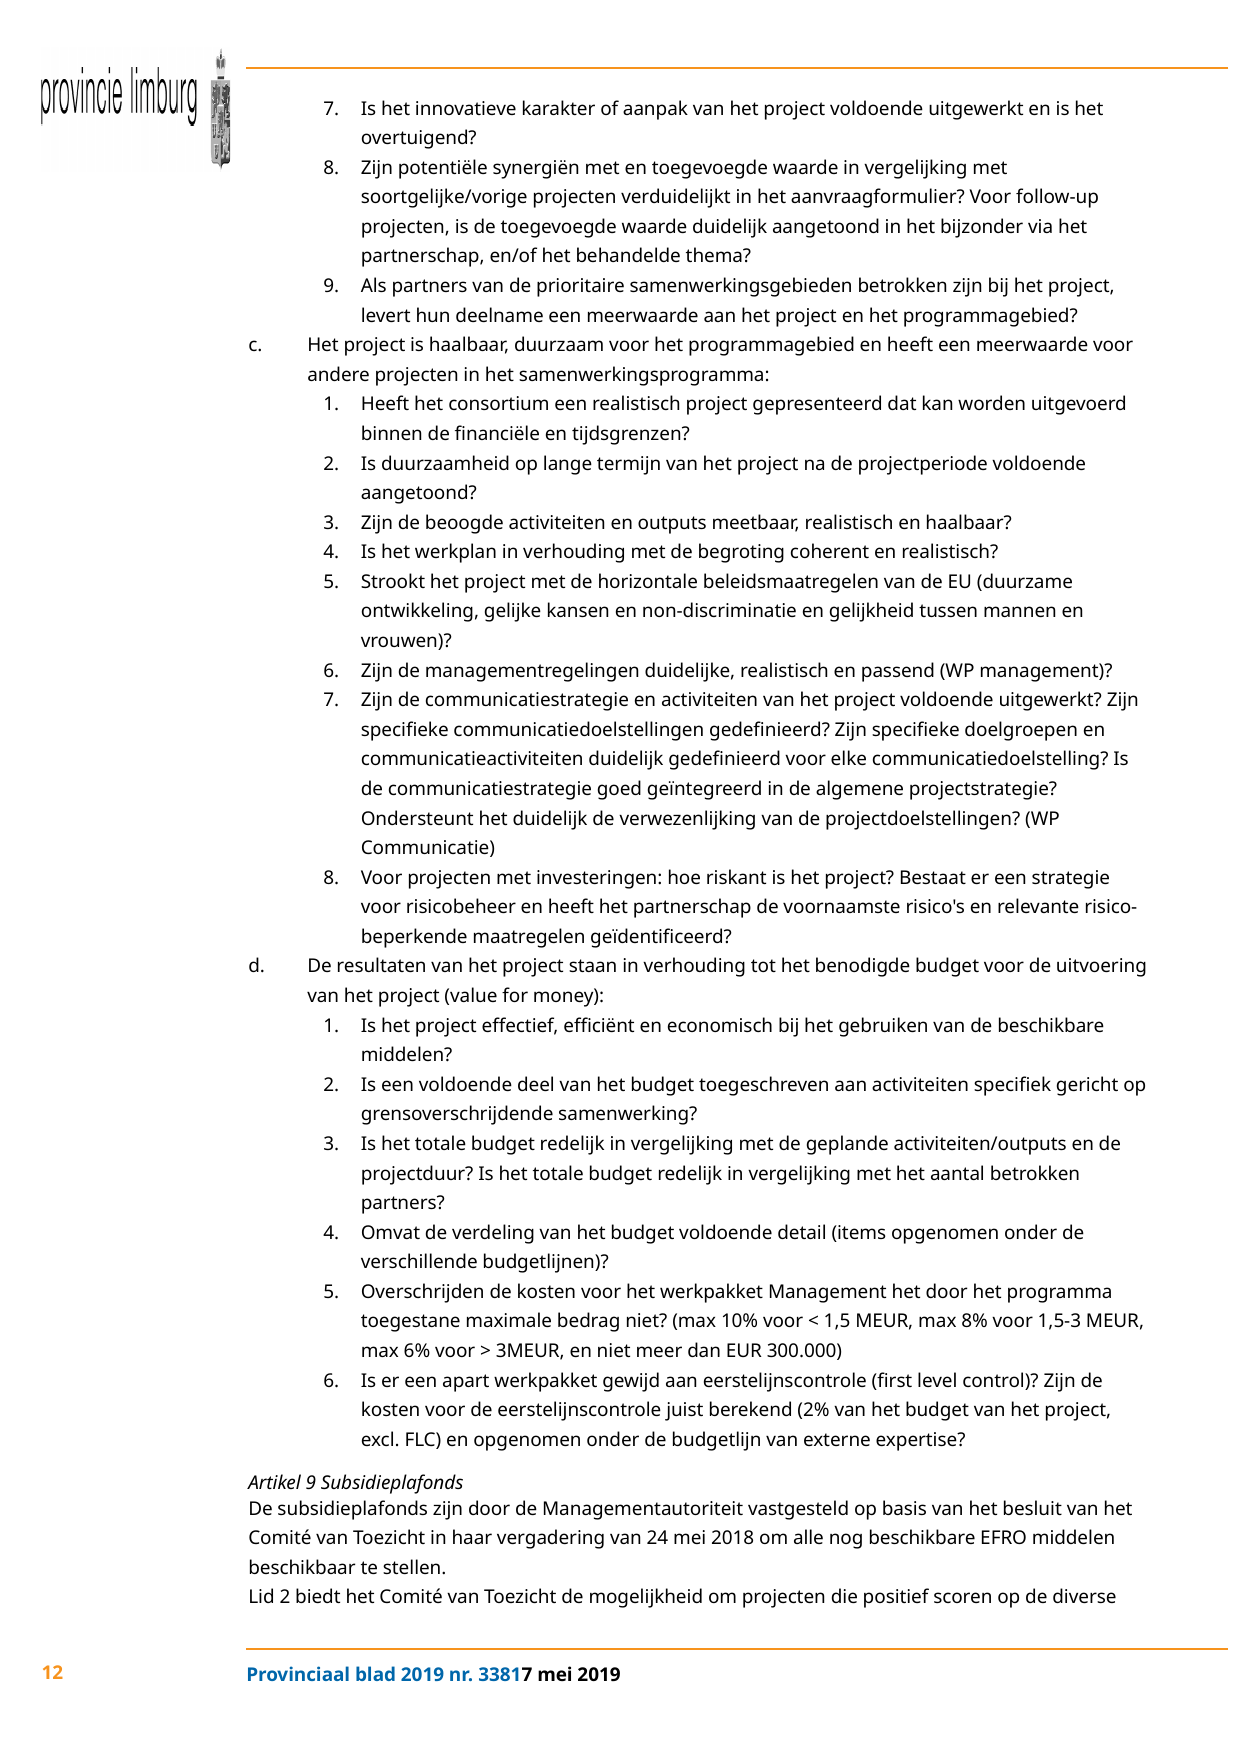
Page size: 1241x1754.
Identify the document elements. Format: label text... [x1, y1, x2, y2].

list Is er een apart werkpakket gewijd aan eerstelijnscontrole (first level control)? Zijn de kosten voor de eerstelijnscontrole juist berekend (2% van het budget van het project, excl. FLC) en opgenomen onder de budgetlijn van externe expertise? [323, 1367, 1152, 1452]
list Zijn de managementregelingen duidelijke, realistisch en passend (WP management)? [323, 657, 1152, 683]
text Artikel 9 Subsidieplafonds [248, 1469, 1152, 1495]
picture [41, 47, 231, 172]
list Is een voldoende deel van het budget toegeschreven aan activiteiten specifiek gericht op grensoverschrijdende samenwerking? [323, 1071, 1152, 1126]
list Zijn de beoogde activiteiten en outputs meetbaar, realistisch en haalbaar? [323, 509, 1152, 535]
list Omvat de verdeling van het budget voldoende detail (items opgenomen onder de verschillende budgetlijnen)? [323, 1219, 1152, 1274]
list Is het werkplan in verhouding met de begroting coherent en realistisch? [323, 538, 1152, 564]
list Heeft het consortium een realistisch project gepresenteerd dat kan worden uitgevoerd binnen de financiële en tijdsgrenzen? [323, 391, 1152, 446]
list Het project is haalbaar, duurzaam voor het programmagebied en heeft een meerwaarde voor andere projecten in het samenwerkingsprogramma: [248, 331, 1152, 387]
list Is het project effectief, efficiënt en economisch bij het gebruiken van de beschikbare middelen? [323, 1012, 1152, 1067]
list Zijn de communicatiestrategie en activiteiten van het project voldoende uitgewerkt? Zijn specifieke communicatiedoelstellingen gedefinieerd? Zijn specifieke doelgroepen en communicatieactiviteiten duidelijk gedefinieerd voor elke communicatiedoelstelling? Is de communicatiestrategie goed geïntegreerd in de algemene projectstrategie? Ondersteunt het duidelijk de verwezenlijking van de projectdoelstellingen? (WP Communicatie) [323, 686, 1152, 860]
text De subsidieplafonds zijn door de Managementautoriteit vastgesteld op basis van het besluit van het Comité van Toezicht in haar vergadering van 24 mei 2018 om alle nog beschikbare EFRO middelen beschikbaar te stellen. [248, 1495, 1152, 1580]
list Is het innovatieve karakter of aanpak van het project voldoende uitgewerkt en is het overtuigend? [323, 95, 1152, 150]
list Is het totale budget redelijk in vergelijking met de geplande activiteiten/outputs en de projectduur? Is het totale budget redelijk in vergelijking met het aantal betrokken partners? [323, 1130, 1152, 1215]
list Als partners van de prioritaire samenwerkingsgebieden betrokken zijn bij het project, levert hun deelname een meerwaarde aan het project en het programmagebied? [323, 272, 1152, 328]
text Lid 2 biedt het Comité van Toezicht de mogelijkheid om projecten die positief scoren op de diverse [248, 1584, 1152, 1609]
list Voor projecten met investeringen: hoe riskant is het project? Bestaat er een strategie voor risicobeheer en heeft het partnerschap de voornaamste risico's en relevante risico-beperkende maatregelen geïdentificeerd? [323, 864, 1152, 949]
list De resultaten van het project staan in verhouding tot het benodigde budget voor de uitvoering van het project (value for money): [248, 953, 1152, 1008]
list Overschrijden de kosten voor het werkpakket Management het door het programma toegestane maximale bedrag niet? (max 10% voor < 1,5 MEUR, max 8% voor 1,5-3 MEUR, max 6% voor > 3MEUR, en niet meer dan EUR 300.000) [323, 1278, 1152, 1363]
list Zijn potentiële synergiën met en toegevoegde waarde in vergelijking met soortgelijke/vorige projecten verduidelijkt in het aanvraagformulier? Voor follow-up projecten, is de toegevoegde waarde duidelijk aangetoond in het bijzonder via het partnerschap, en/of het behandelde thema? [323, 154, 1152, 268]
list Strookt het project met de horizontale beleidsmaatregelen van de EU (duurzame ontwikkeling, gelijke kansen en non-discriminatie en gelijkheid tussen mannen en vrouwen)? [323, 568, 1152, 653]
list Is duurzaamheid op lange termijn van het project na de projectperiode voldoende aangetoond? [323, 450, 1152, 505]
